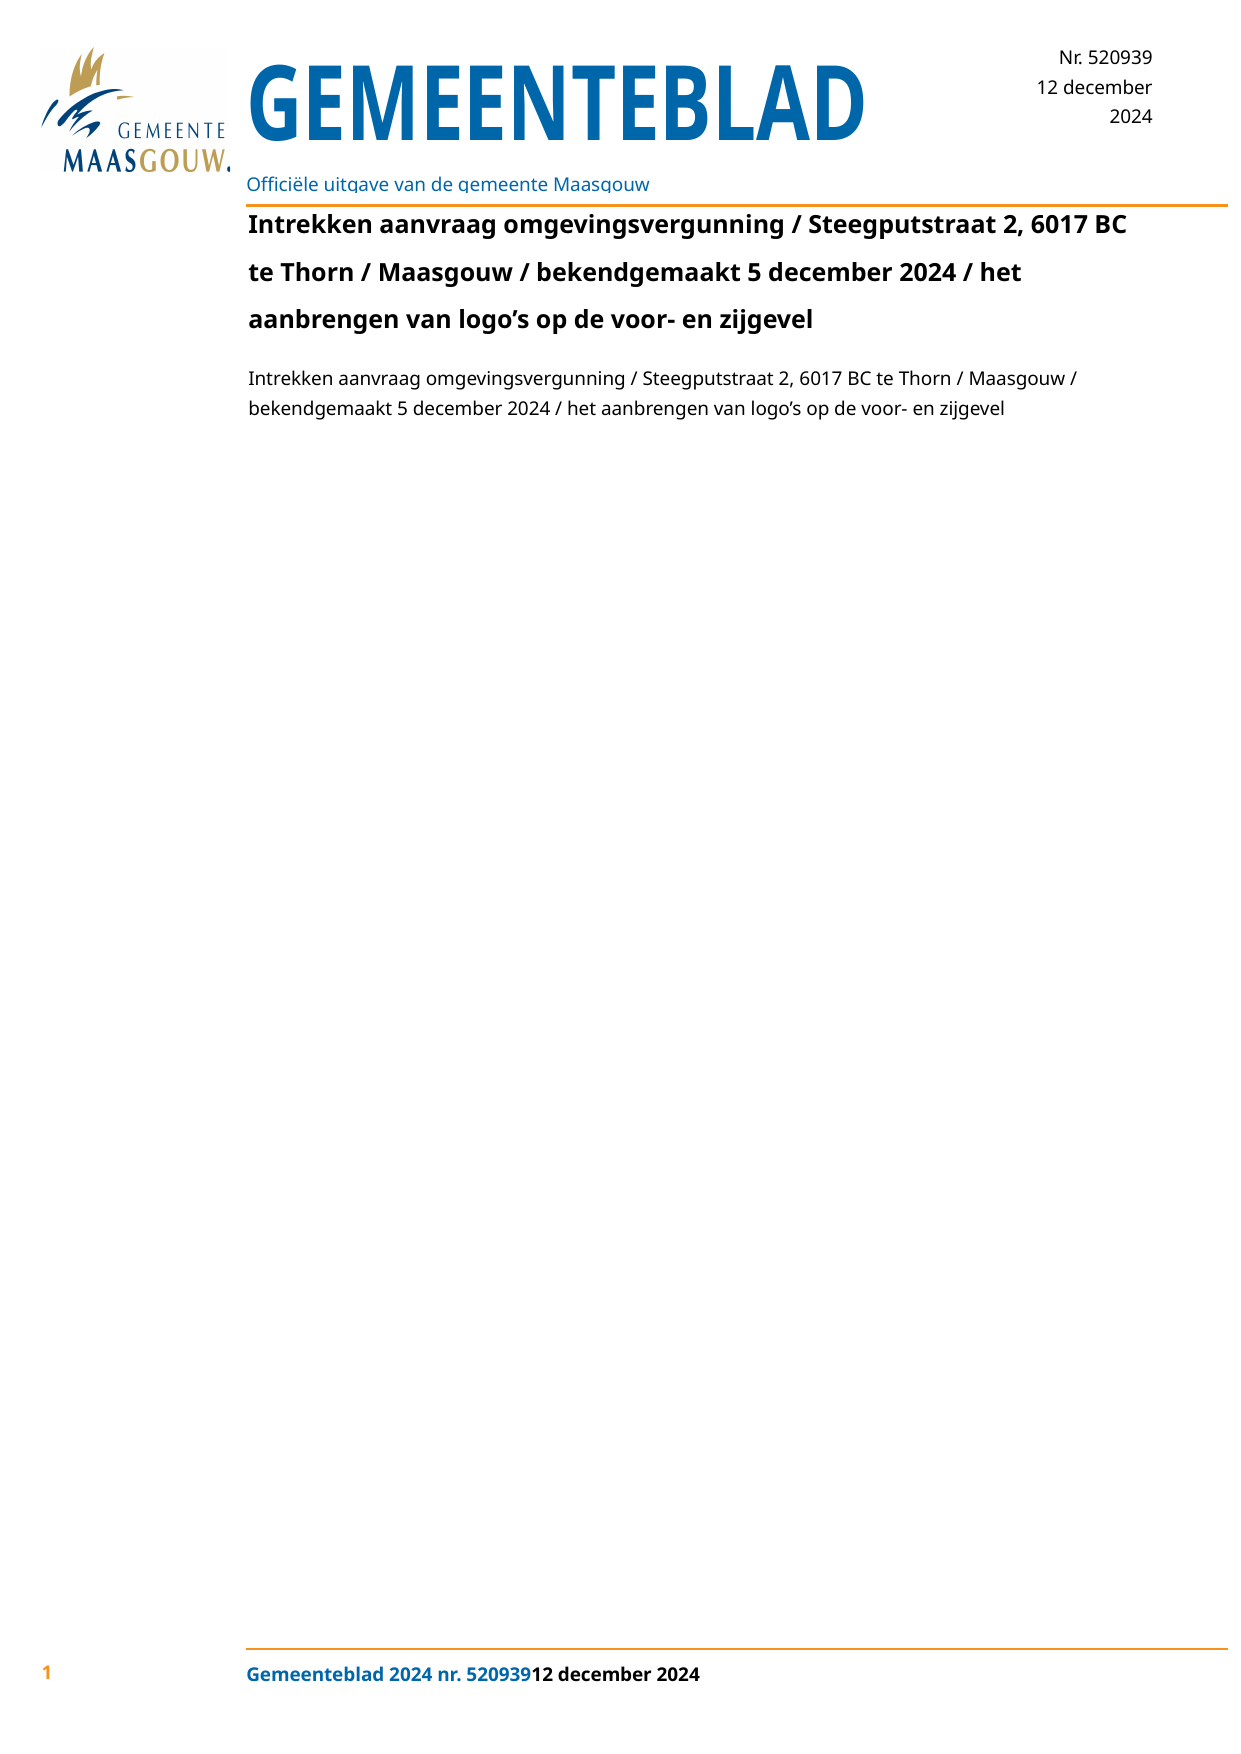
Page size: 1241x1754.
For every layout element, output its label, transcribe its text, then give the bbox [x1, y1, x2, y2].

text Intrekken aanvraag omgevingsvergunning / Steegputstraat 2, 6017 BC te Thorn / Maasgouw / bekendgemaakt 5 december 2024 / het aanbrengen van logo’s op de voor- en zijgevel [248, 207, 1152, 336]
text Intrekken aanvraag omgevingsvergunning / Steegputstraat 2, 6017 BC te Thorn / Maasgouw / bekendgemaakt 5 december 2024 / het aanbrengen van logo’s op de voor- en zijgevel [248, 366, 1152, 421]
picture [41, 47, 231, 172]
